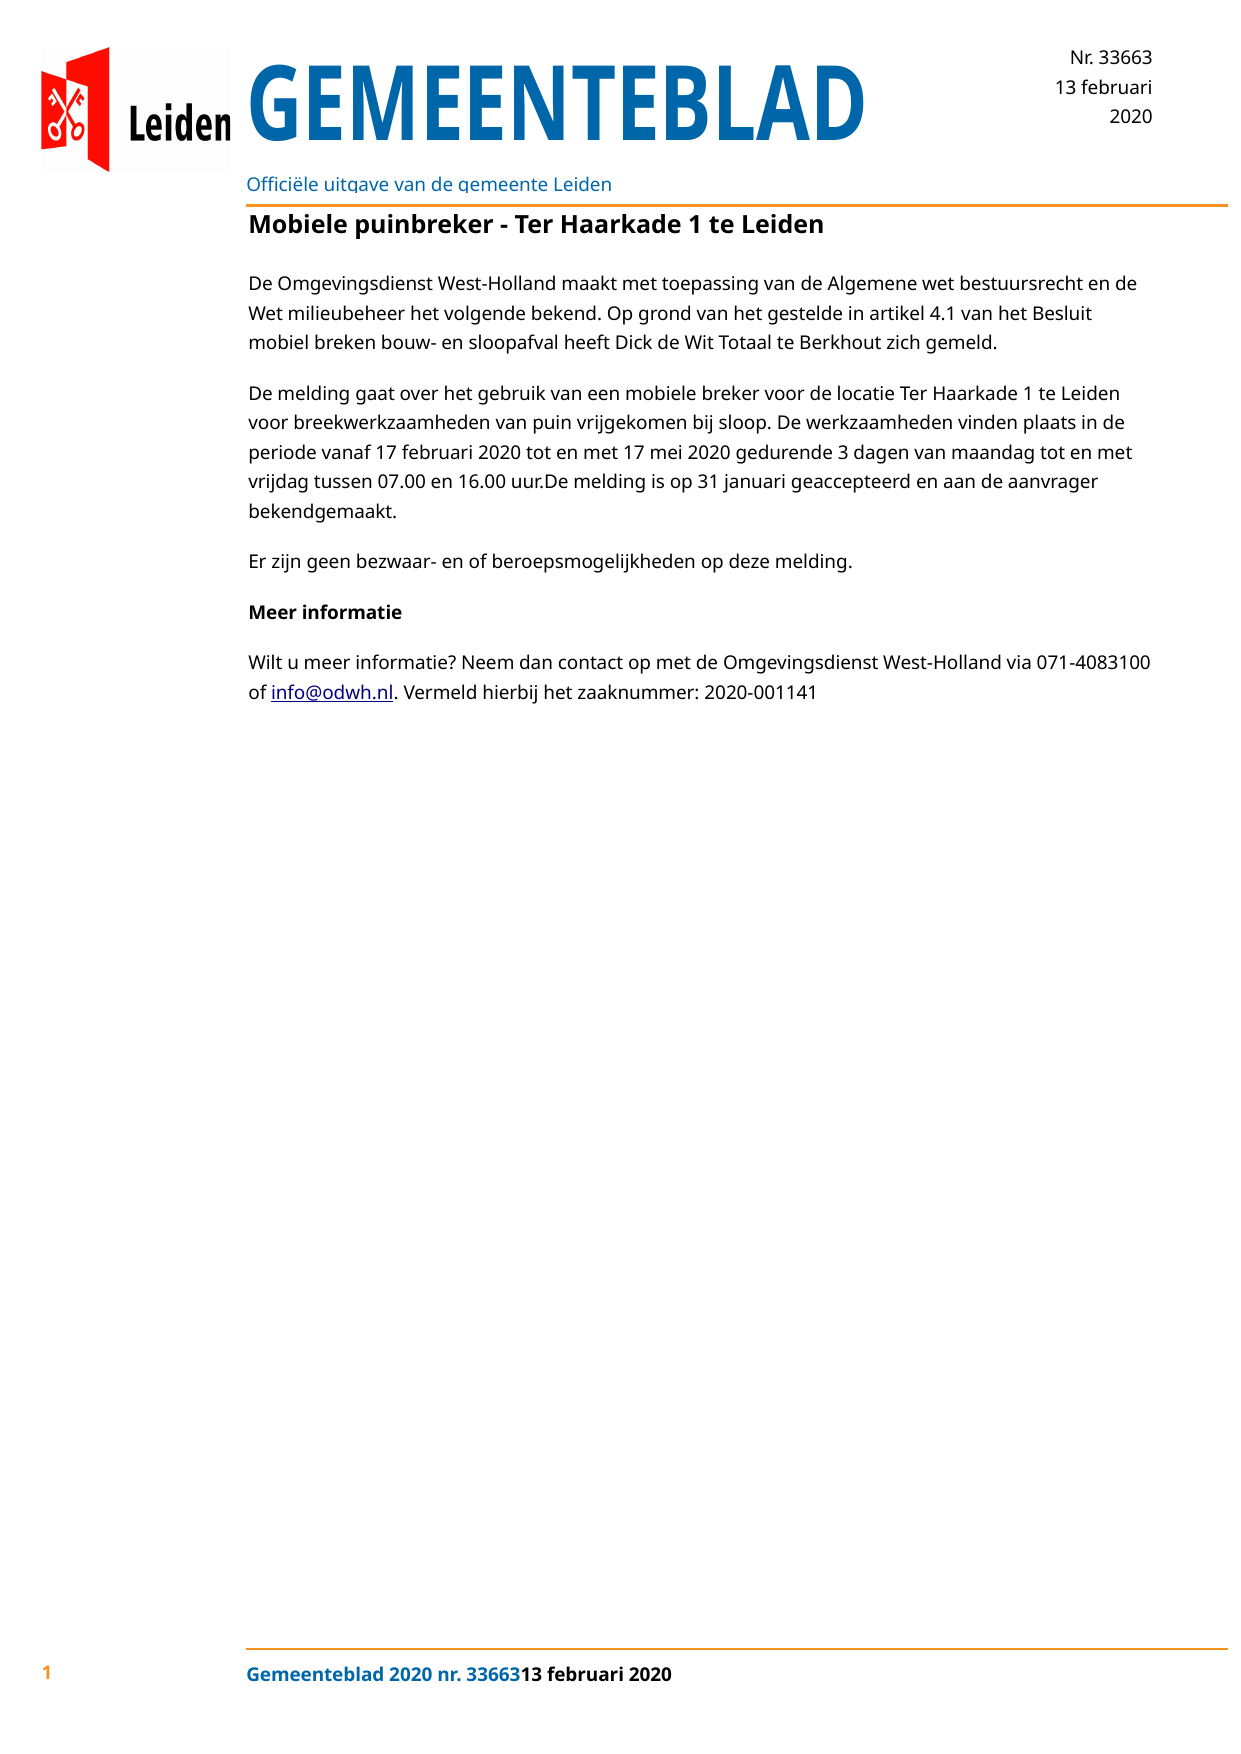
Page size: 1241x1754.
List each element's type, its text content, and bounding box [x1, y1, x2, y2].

text De Omgevingsdienst West-Holland maakt met toepassing van de Algemene wet bestuursrecht en de Wet milieubeheer het volgende bekend. Op grond van het gestelde in artikel 4.1 van het Besluit mobiel breken bouw- en sloopafval heeft Dick de Wit Totaal te Berkhout zich gemeld. [248, 270, 1152, 355]
text Wilt u meer informatie? Neem dan contact op met de Omgevingsdienst West-Holland via 071‑4083100 of info@odwh.nl. Vermeld hierbij het zaaknummer: 2020-001141 [248, 649, 1152, 705]
text Meer informatie [248, 599, 1152, 625]
text Er zijn geen bezwaar- en of beroepsmogelijkheden op deze melding. [248, 549, 1152, 574]
picture [41, 47, 231, 172]
text Mobiele puinbreker - Ter Haarkade 1 te Leiden [248, 207, 1152, 241]
text De melding gaat over het gebruik van een mobiele breker voor de locatie Ter Haarkade 1 te Leiden voor breekwerkzaamheden van puin vrijgekomen bij sloop. De werkzaamheden vinden plaats in de periode vanaf 17 februari 2020 tot en met 17 mei 2020 gedurende 3 dagen van maandag tot en met vrijdag tussen 07.00 en 16.00 uur.De melding is op 31 januari geaccepteerd en aan de aanvrager bekendgemaakt. [248, 380, 1152, 524]
